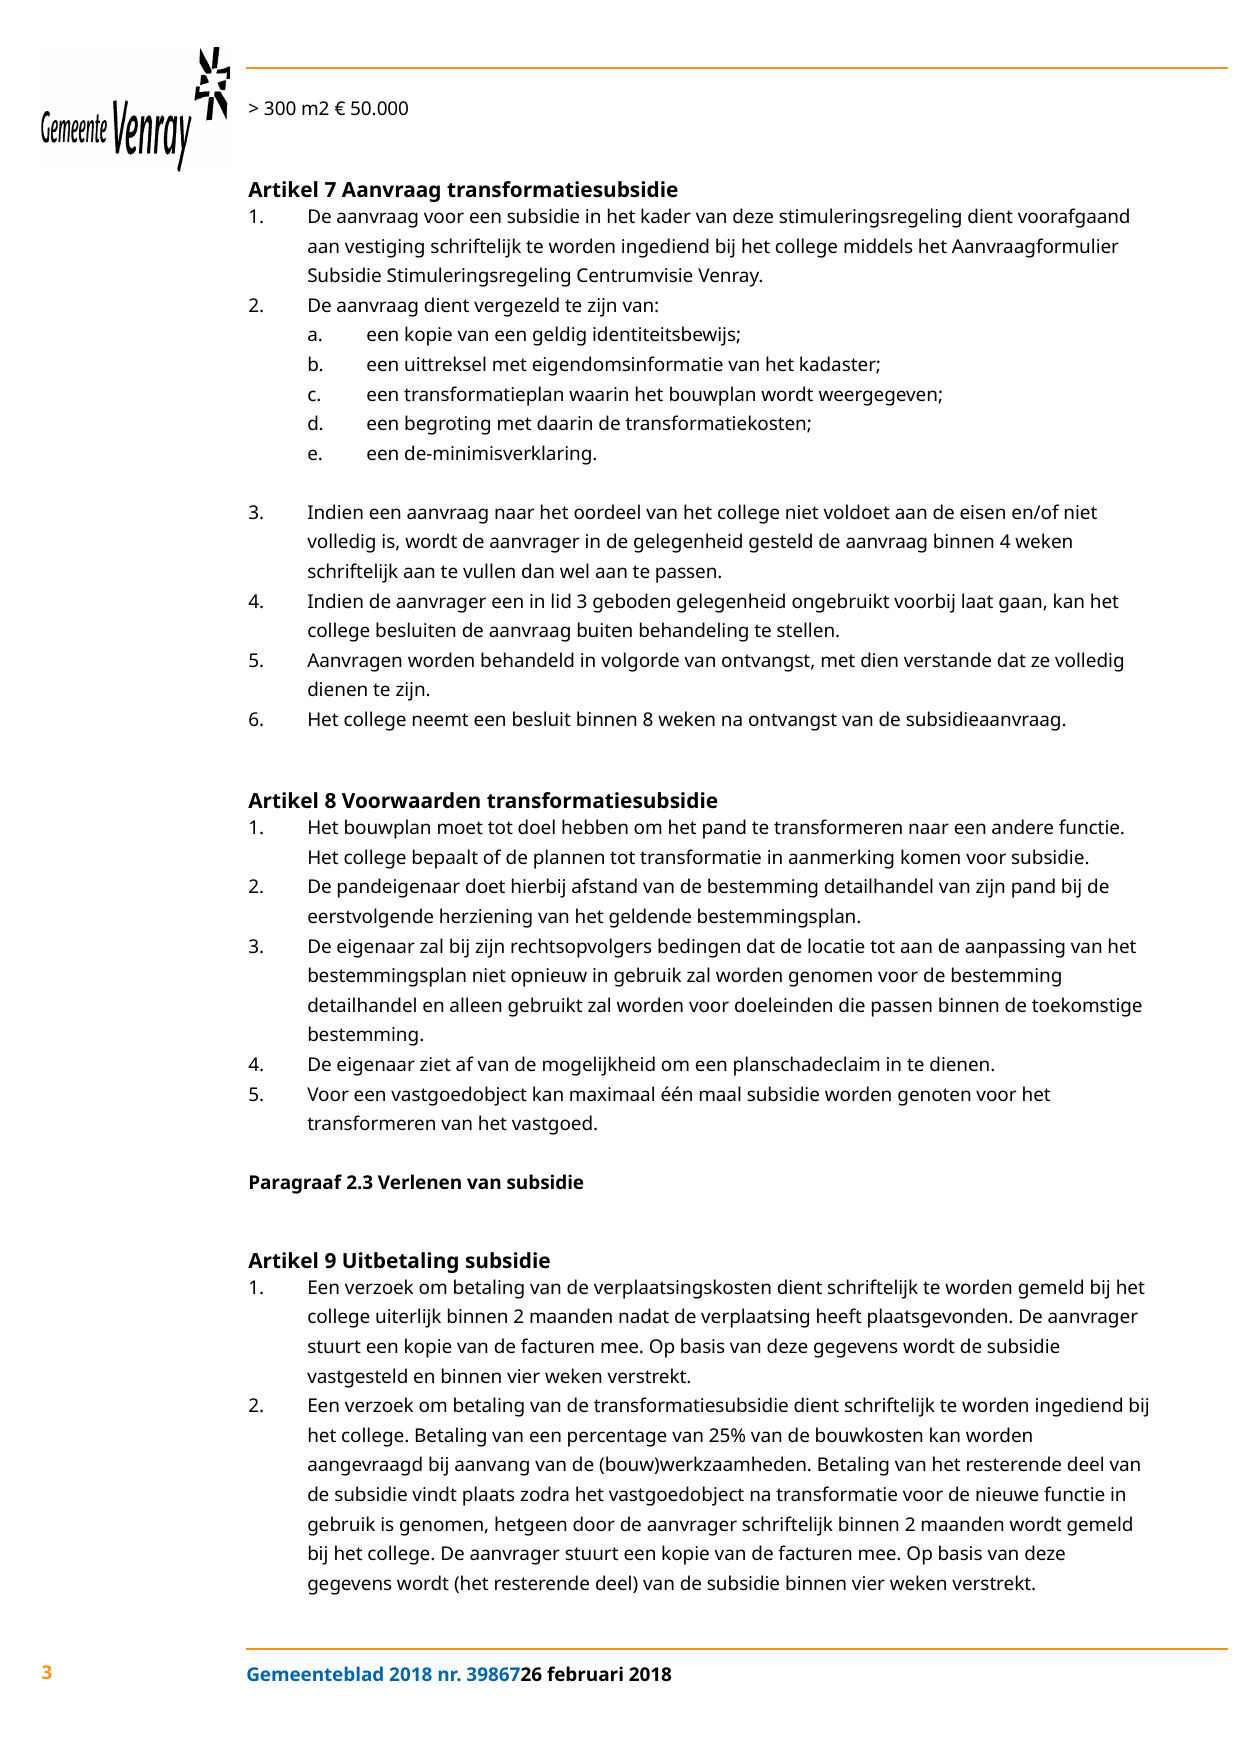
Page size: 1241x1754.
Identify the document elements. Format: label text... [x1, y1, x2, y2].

list een transformatieplan waarin het bouwplan wordt weergegeven; [307, 381, 1152, 406]
list een begroting met daarin de transformatiekosten; [307, 410, 1152, 436]
list Een verzoek om betaling van de verplaatsingskosten dient schriftelijk te worden gemeld bij het college uiterlijk binnen 2 maanden nadat de verplaatsing heeft plaatsgevonden. De aanvrager stuurt een kopie van de facturen mee. Op basis van deze gegevens wordt de subsidie vastgesteld en binnen vier weken verstrekt. [248, 1274, 1152, 1389]
list De pandeigenaar doet hierbij afstand van de bestemming detailhandel van zijn pand bij de eerstvolgende herziening van het geldende bestemmingsplan. [248, 874, 1152, 929]
list De eigenaar ziet af van de mogelijkheid om een planschadeclaim in te dienen. [248, 1051, 1152, 1077]
list Het bouwplan moet tot doel hebben om het pand te transformeren naar een andere functie. Het college bepaalt of de plannen tot transformatie in aanmerking komen voor subsidie. [248, 814, 1152, 870]
text > 300 m2 € 50.000 [248, 95, 1152, 121]
list Het college neemt een besluit binnen 8 weken na ontvangst van de subsidieaanvraag. [248, 706, 1152, 732]
list een de-minimisverklaring. [307, 440, 1152, 466]
list Voor een vastgoedobject kan maximaal één maal subsidie worden genoten voor het transformeren van het vastgoed. [248, 1081, 1152, 1136]
list Indien een aanvraag naar het oordeel van het college niet voldoet aan de eisen en/of niet volledig is, wordt de aanvrager in de gelegenheid gesteld de aanvraag binnen 4 weken schriftelijk aan te vullen dan wel aan te passen. [248, 499, 1152, 584]
list De aanvraag voor een subsidie in het kader van deze stimuleringsregeling dient voorafgaand aan vestiging schriftelijk te worden ingediend bij het college middels het Aanvraagformulier Subsidie Stimuleringsregeling Centrumvisie Venray. [248, 203, 1152, 288]
list Indien de aanvrager een in lid 3 geboden gelegenheid ongebruikt voorbij laat gaan, kan het college besluiten de aanvraag buiten behandeling te stellen. [248, 588, 1152, 643]
text Artikel 7 Aanvraag transformatiesubsidie [248, 175, 1152, 203]
text Artikel 8 Voorwaarden transformatiesubsidie [248, 786, 1152, 814]
list Aanvragen worden behandeld in volgorde van ontvangst, met dien verstande dat ze volledig dienen te zijn. [248, 647, 1152, 702]
list De aanvraag dient vergezeld te zijn van: [248, 292, 1152, 318]
text Paragraaf 2.3 Verlenen van subsidie [248, 1169, 1152, 1195]
text Artikel 9 Uitbetaling subsidie [248, 1246, 1152, 1274]
list De eigenaar zal bij zijn rechtsopvolgers bedingen dat de locatie tot aan de aanpassing van het bestemmingsplan niet opnieuw in gebruik zal worden genomen voor de bestemming detailhandel en alleen gebruikt zal worden voor doeleinden die passen binnen de toekomstige bestemming. [248, 933, 1152, 1047]
list een kopie van een geldig identiteitsbewijs; [307, 322, 1152, 347]
picture [41, 47, 231, 172]
list Een verzoek om betaling van de transformatiesubsidie dient schriftelijk te worden ingediend bij het college. Betaling van een percentage van 25% van de bouwkosten kan worden aangevraagd bij aanvang van de (bouw)werkzaamheden. Betaling van het resterende deel van de subsidie vindt plaats zodra het vastgoedobject na transformatie voor de nieuwe functie in gebruik is genomen, hetgeen door de aanvrager schriftelijk binnen 2 maanden wordt gemeld bij het college. De aanvrager stuurt een kopie van de facturen mee. Op basis van deze gegevens wordt (het resterende deel) van de subsidie binnen vier weken verstrekt. [248, 1392, 1152, 1596]
list een uittreksel met eigendomsinformatie van het kadaster; [307, 351, 1152, 377]
